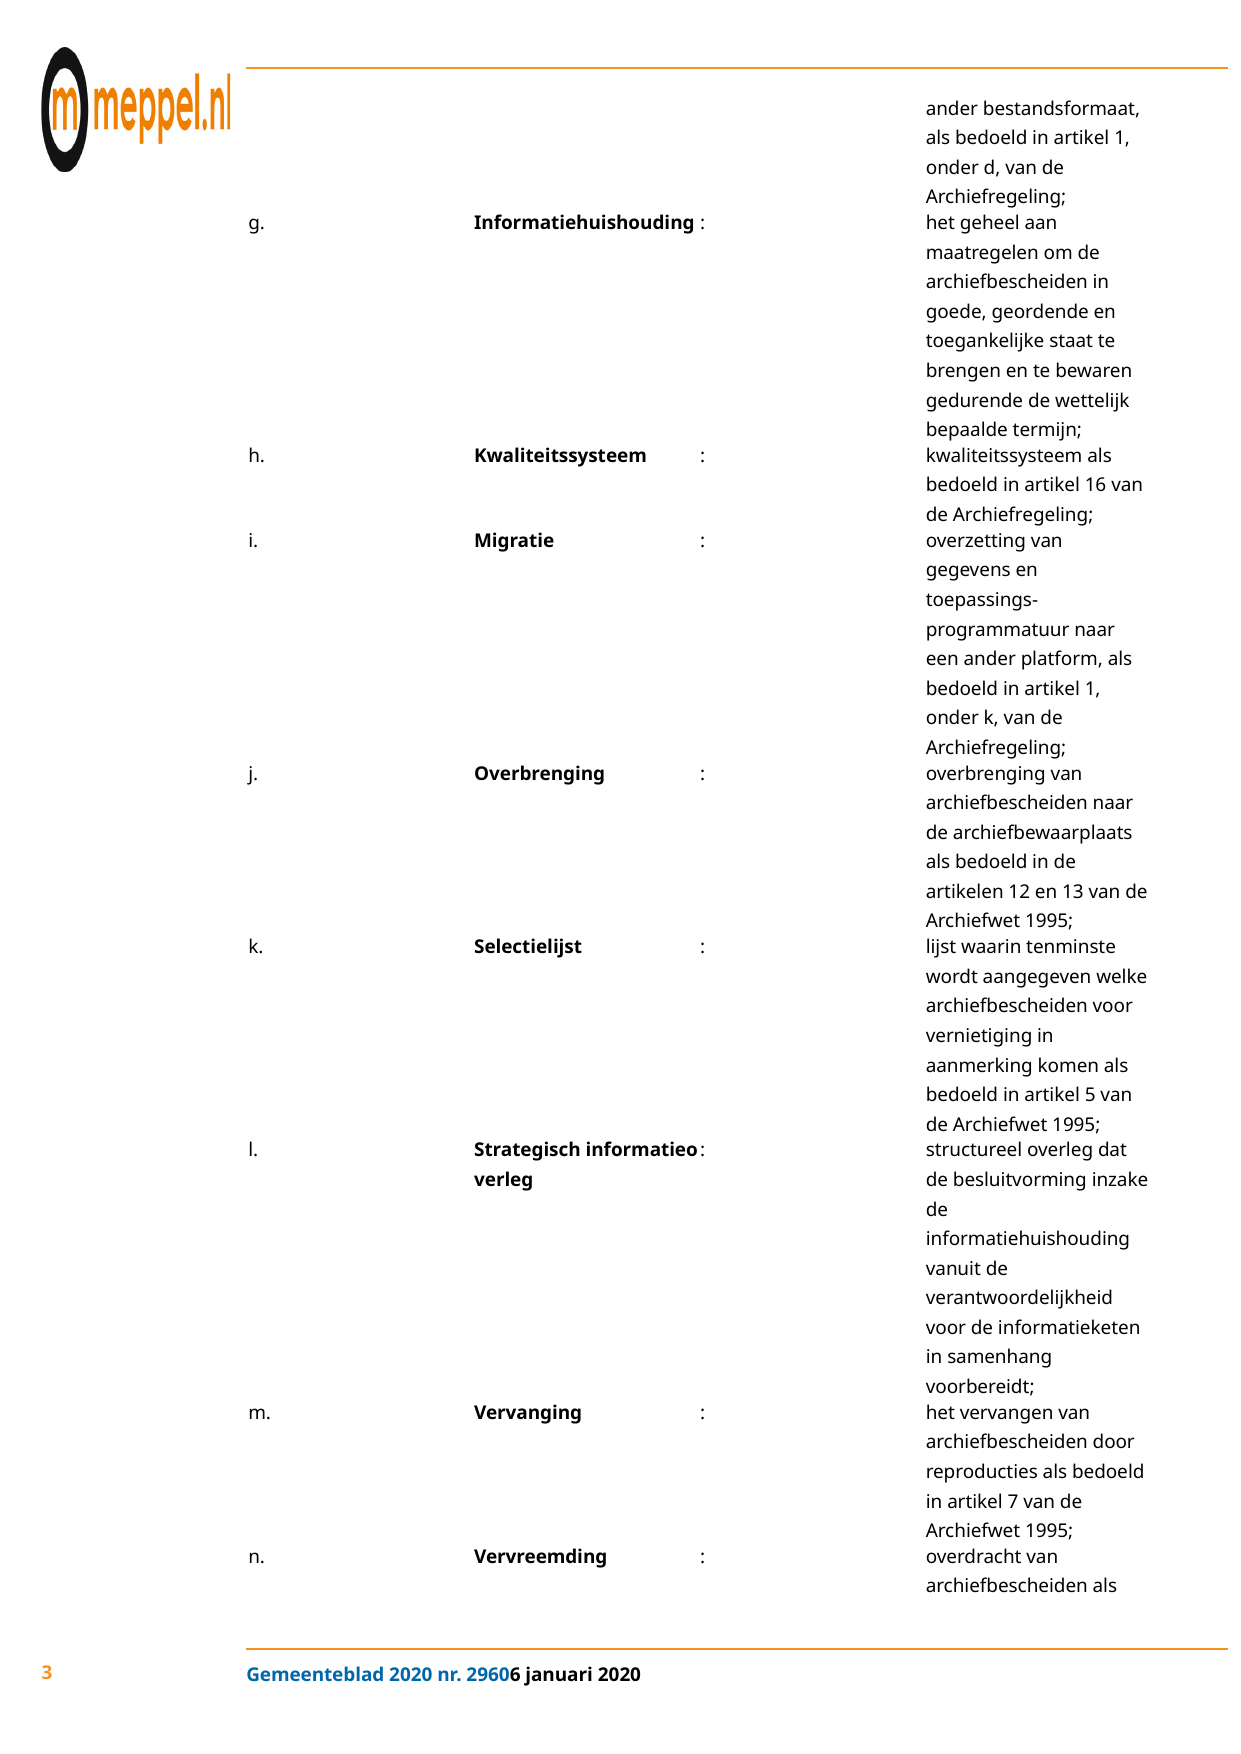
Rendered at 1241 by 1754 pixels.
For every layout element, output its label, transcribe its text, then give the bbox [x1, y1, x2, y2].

table_cell : [700, 760, 926, 933]
table_cell Migratie [474, 527, 700, 760]
table_cell l. [248, 1137, 474, 1399]
table_cell : [700, 527, 926, 760]
table_cell : [700, 209, 926, 442]
table_cell Strategisch informatieoverleg [474, 1137, 700, 1399]
table_cell n. [248, 1543, 474, 1598]
table_cell Vervanging [474, 1399, 700, 1543]
table_cell kwaliteitssysteem als bedoeld in artikel 16 van de Archiefregeling; [926, 442, 1152, 527]
table_cell ander bestandsformaat, als bedoeld in artikel 1, onder d, van de Archiefregeling; [926, 95, 1152, 209]
table_cell structureel overleg dat de besluitvorming inzake de informatiehuishouding vanuit de verantwoordelijkheid voor de informatieketen in samenhang voorbereidt; [926, 1137, 1152, 1399]
table_cell j. [248, 760, 474, 933]
table_cell Kwaliteitssysteem [474, 442, 700, 527]
table_cell : [700, 1399, 926, 1543]
picture [41, 47, 231, 172]
table_cell : [700, 442, 926, 527]
table_cell : [700, 934, 926, 1137]
table_cell k. [248, 934, 474, 1137]
table_cell m. [248, 1399, 474, 1543]
table_cell [248, 95, 474, 209]
table_cell : [700, 1137, 926, 1399]
table_cell het geheel aan maatregelen om de archiefbescheiden in goede, geordende en toegankelijke staat te brengen en te bewaren gedurende de wettelijk bepaalde termijn; [926, 209, 1152, 442]
table_cell g. [248, 209, 474, 442]
table_cell overzetting van gegevens en toepassings-programmatuur naar een ander platform, als bedoeld in artikel 1, onder k, van de Archiefregeling; [926, 527, 1152, 760]
table_cell Informatiehuishouding [474, 209, 700, 442]
table_cell h. [248, 442, 474, 527]
table_cell lijst waarin tenminste wordt aangegeven welke archiefbescheiden voor vernietiging in aanmerking komen als bedoeld in artikel 5 van de Archiefwet 1995; [926, 934, 1152, 1137]
table_cell Overbrenging [474, 760, 700, 933]
table_cell overbrenging van archiefbescheiden naar de archiefbewaarplaats als bedoeld in de artikelen 12 en 13 van de Archiefwet 1995; [926, 760, 1152, 933]
table_cell overdracht van archiefbescheiden als [926, 1543, 1152, 1598]
table_cell : [700, 1543, 926, 1598]
table_cell [474, 95, 700, 209]
table_cell i. [248, 527, 474, 760]
table_cell [700, 95, 926, 209]
table_cell het vervangen van archiefbescheiden door reproducties als bedoeld in artikel 7 van de Archiefwet 1995; [926, 1399, 1152, 1543]
table_cell Selectielijst [474, 934, 700, 1137]
table_cell Vervreemding [474, 1543, 700, 1598]
